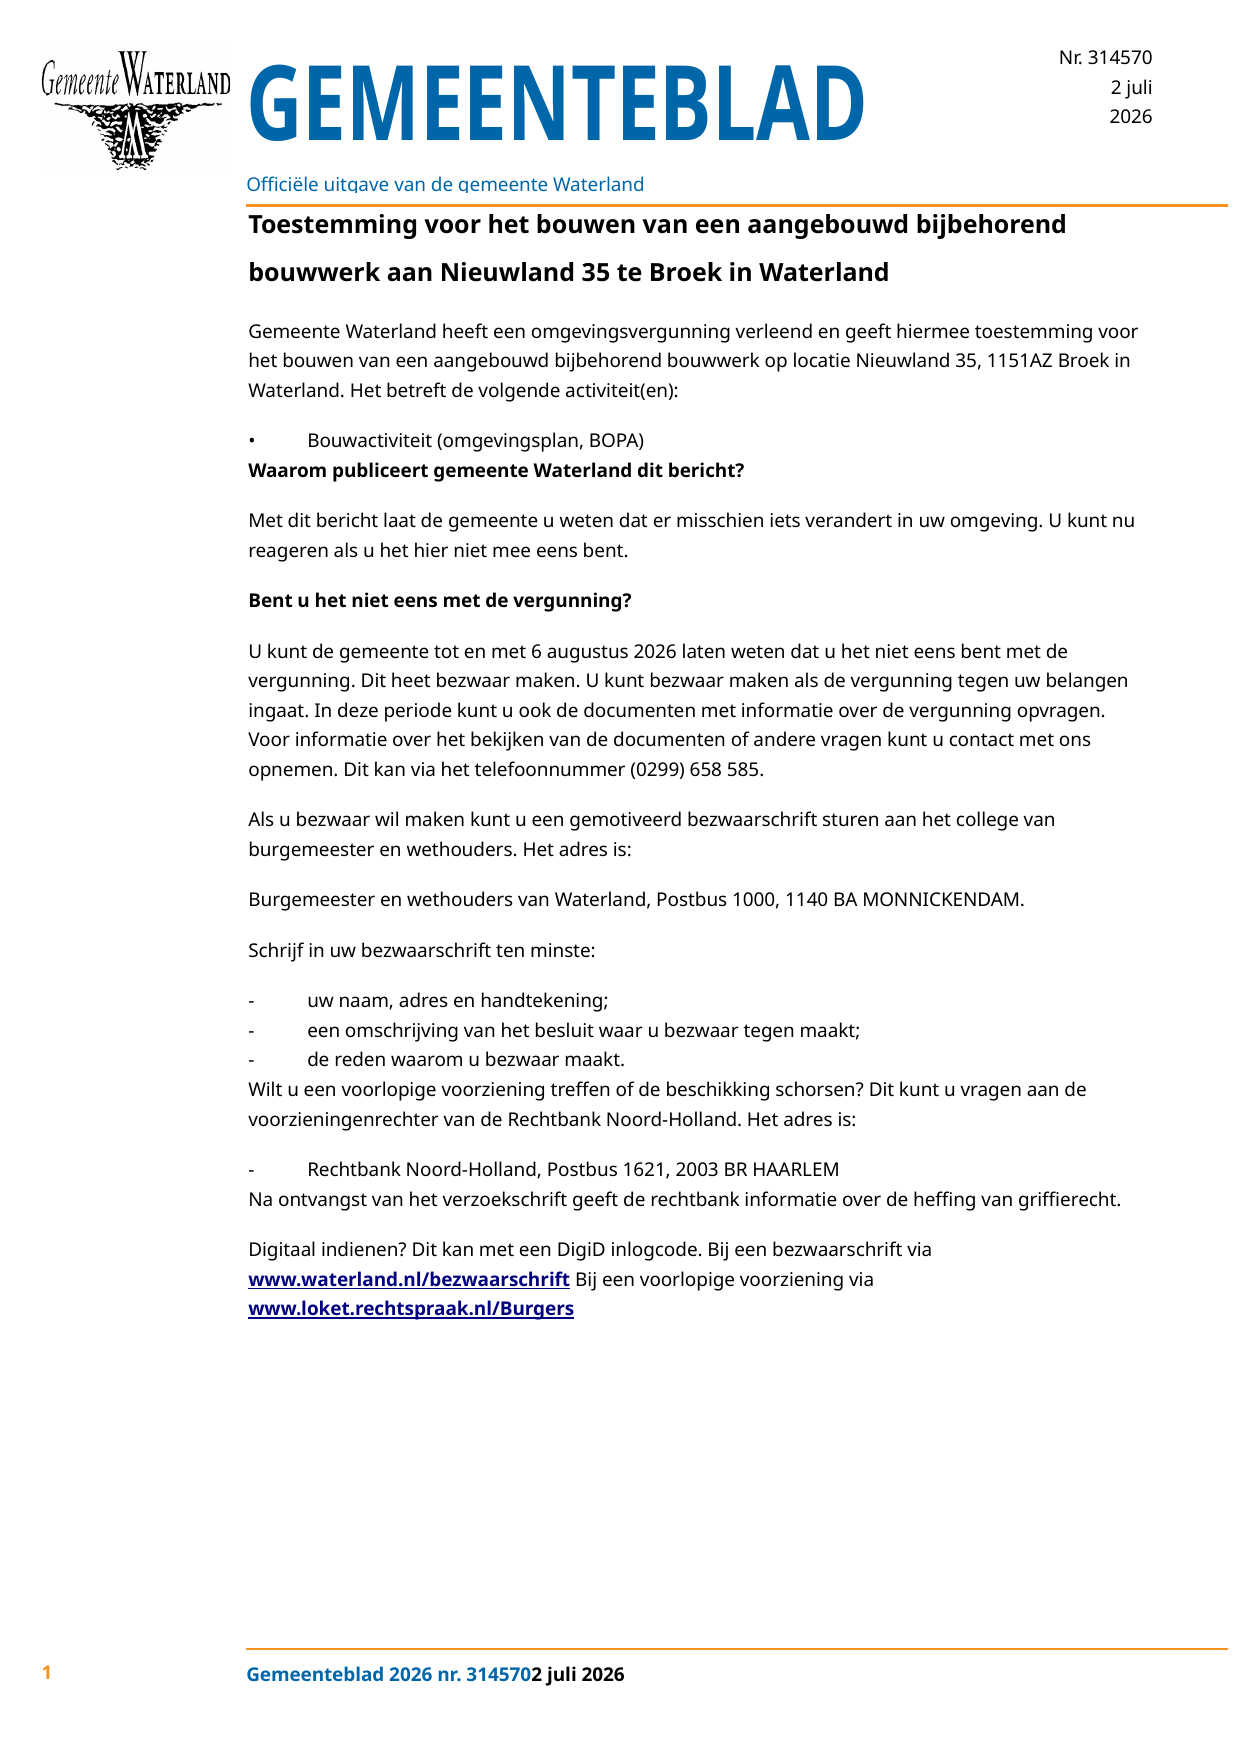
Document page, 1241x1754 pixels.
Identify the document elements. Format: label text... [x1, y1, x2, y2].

list uw naam, adres en handtekening; [248, 987, 1152, 1013]
text Bent u het niet eens met de vergunning? [248, 587, 1152, 613]
text U kunt de gemeente tot en met 6 augustus 2026 laten weten dat u het niet eens bent met de vergunning. Dit heet bezwaar maken. U kunt bezwaar maken als de vergunning tegen uw belangen ingaat. In deze periode kunt u ook de documenten met informatie over de vergunning opvragen. Voor informatie over het bekijken van de documenten of andere vragen kunt u contact met ons opnemen. Dit kan via het telefoonnummer (0299) 658 585. [248, 638, 1152, 782]
list Rechtbank Noord-Holland, Postbus 1621, 2003 BR HAARLEM [248, 1156, 1152, 1182]
text Schrijf in uw bezwaarschrift ten minste: [248, 937, 1152, 963]
text Met dit bericht laat de gemeente u weten dat er misschien iets verandert in uw omgeving. U kunt nu reageren als u het hier niet mee eens bent. [248, 507, 1152, 563]
picture [41, 47, 231, 172]
text Gemeente Waterland heeft een omgevingsvergunning verleend en geeft hiermee toestemming voor het bouwen van een aangebouwd bijbehorend bouwwerk op locatie Nieuwland 35, 1151AZ Broek in Waterland. Het betreft de volgende activiteit(en): [248, 318, 1152, 403]
text Burgemeester en wethouders van Waterland, Postbus 1000, 1140 BA MONNICKENDAM. [248, 887, 1152, 912]
text Wilt u een voorlopige voorziening treffen of de beschikking schorsen? Dit kunt u vragen aan de voorzieningenrechter van de Rechtbank Noord-Holland. Het adres is: [248, 1076, 1152, 1132]
list een omschrijving van het besluit waar u bezwaar tegen maakt; [248, 1017, 1152, 1043]
list de reden waarom u bezwaar maakt. [248, 1047, 1152, 1072]
text Waarom publiceert gemeente Waterland dit bericht? [248, 457, 1152, 483]
text Na ontvangst van het verzoekschrift geeft de rechtbank informatie over de heffing van griffierecht. [248, 1186, 1152, 1212]
text Als u bezwaar wil maken kunt u een gemotiveerd bezwaarschrift sturen aan het college van burgemeester en wethouders. Het adres is: [248, 807, 1152, 862]
list Bouwactiviteit (omgevingsplan, BOPA) [248, 427, 1152, 453]
text Toestemming voor het bouwen van een aangebouwd bijbehorend bouwwerk aan Nieuwland 35 te Broek in Waterland [248, 207, 1152, 288]
text Digitaal indienen? Dit kan met een DigiD inlogcode. Bij een bezwaarschrift via www.waterland.nl/bezwaarschrift Bij een voorlopige voorziening via www.loket.rechtspraak.nl/Burgers [248, 1236, 1152, 1321]
